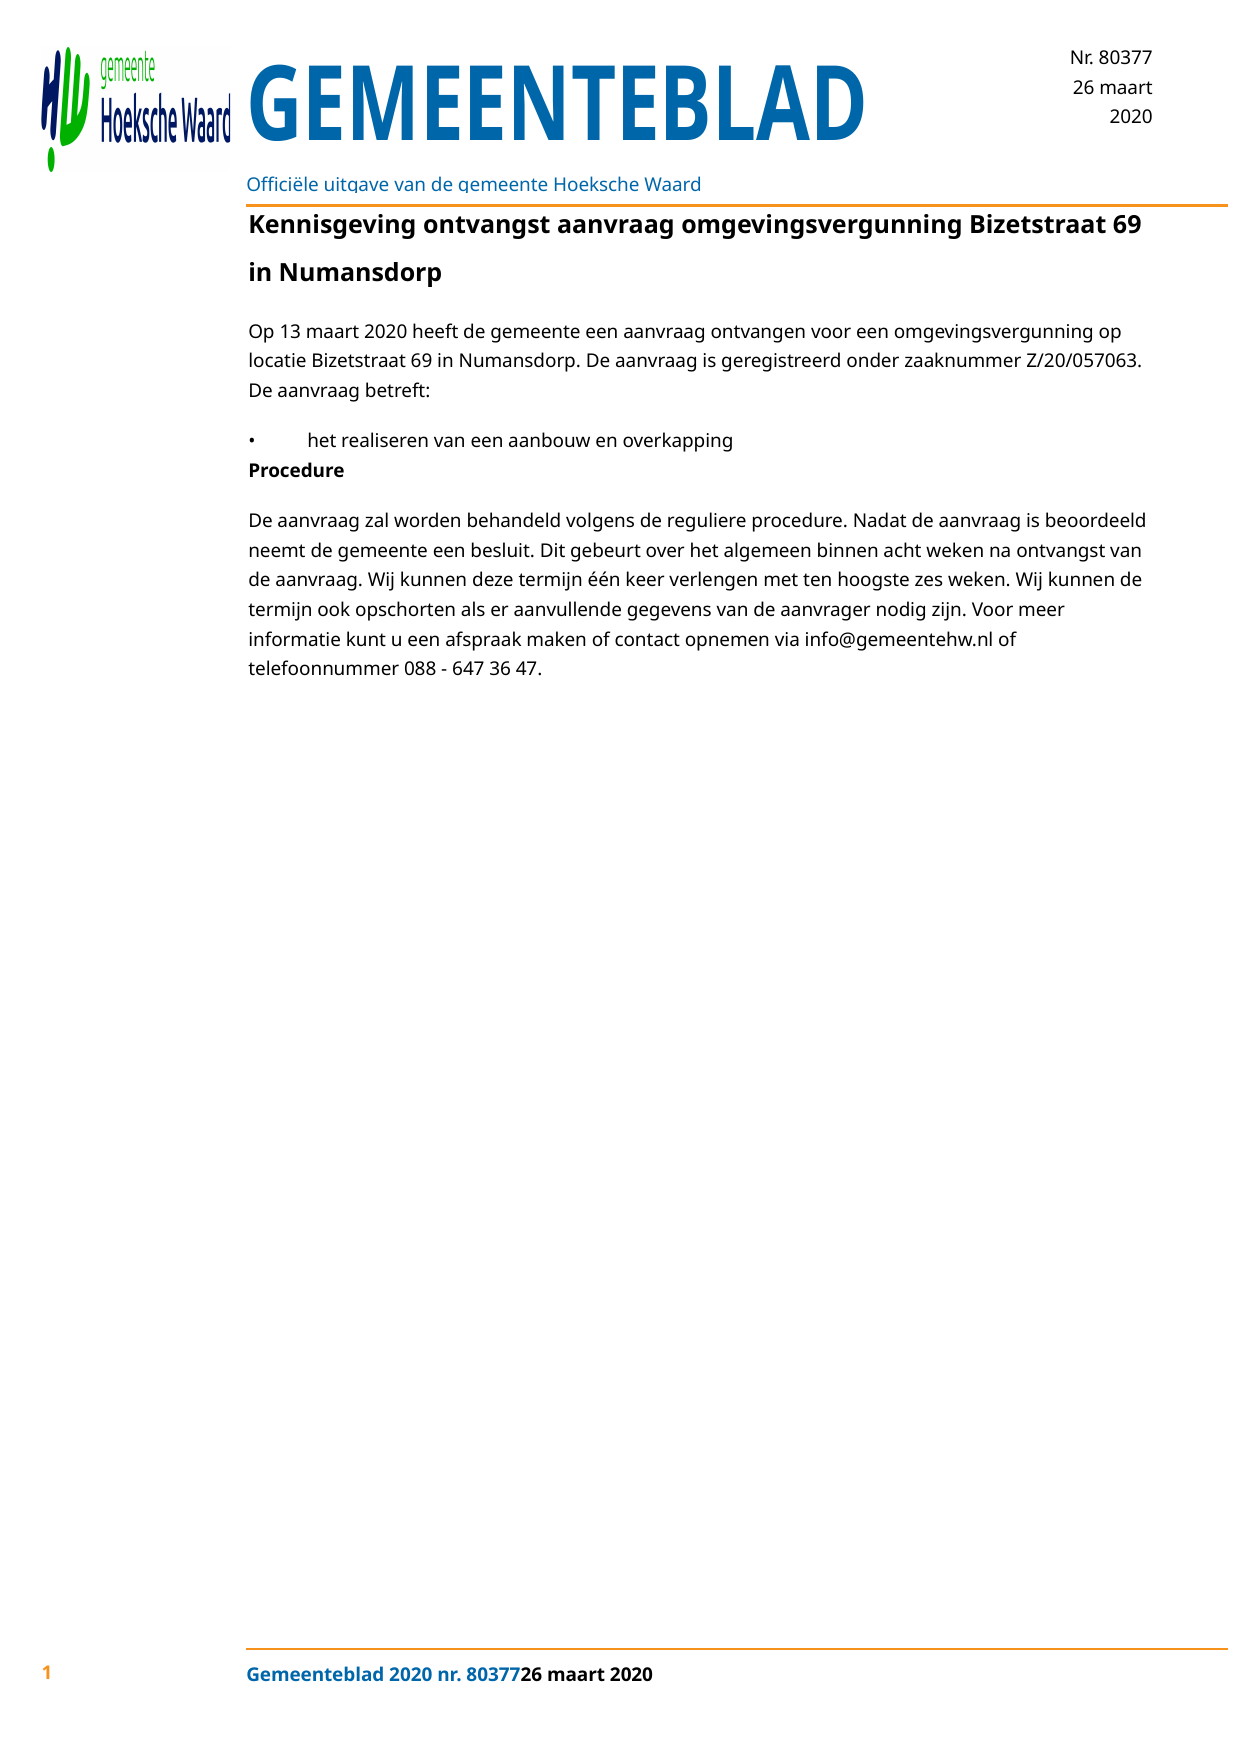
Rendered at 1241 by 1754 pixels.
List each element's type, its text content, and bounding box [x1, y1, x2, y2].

picture [41, 47, 231, 172]
text De aanvraag zal worden behandeld volgens de reguliere procedure. Nadat de aanvraag is beoordeeld neemt de gemeente een besluit. Dit gebeurt over het algemeen binnen acht weken na ontvangst van de aanvraag. Wij kunnen deze termijn één keer verlengen met ten hoogste zes weken. Wij kunnen de termijn ook opschorten als er aanvullende gegevens van de aanvrager nodig zijn. Voor meer informatie kunt u een afspraak maken of contact opnemen via info@gemeentehw.nl of telefoonnummer 088 - 647 36 47. [248, 507, 1152, 681]
text Kennisgeving ontvangst aanvraag omgevingsvergunning Bizetstraat 69 in Numansdorp [248, 207, 1152, 288]
list het realiseren van een aanbouw en overkapping [248, 427, 1152, 453]
text Op 13 maart 2020 heeft de gemeente een aanvraag ontvangen voor een omgevingsvergunning op locatie Bizetstraat 69 in Numansdorp. De aanvraag is geregistreerd onder zaaknummer Z/20/057063. De aanvraag betreft: [248, 318, 1152, 403]
text Procedure [248, 457, 1152, 483]
